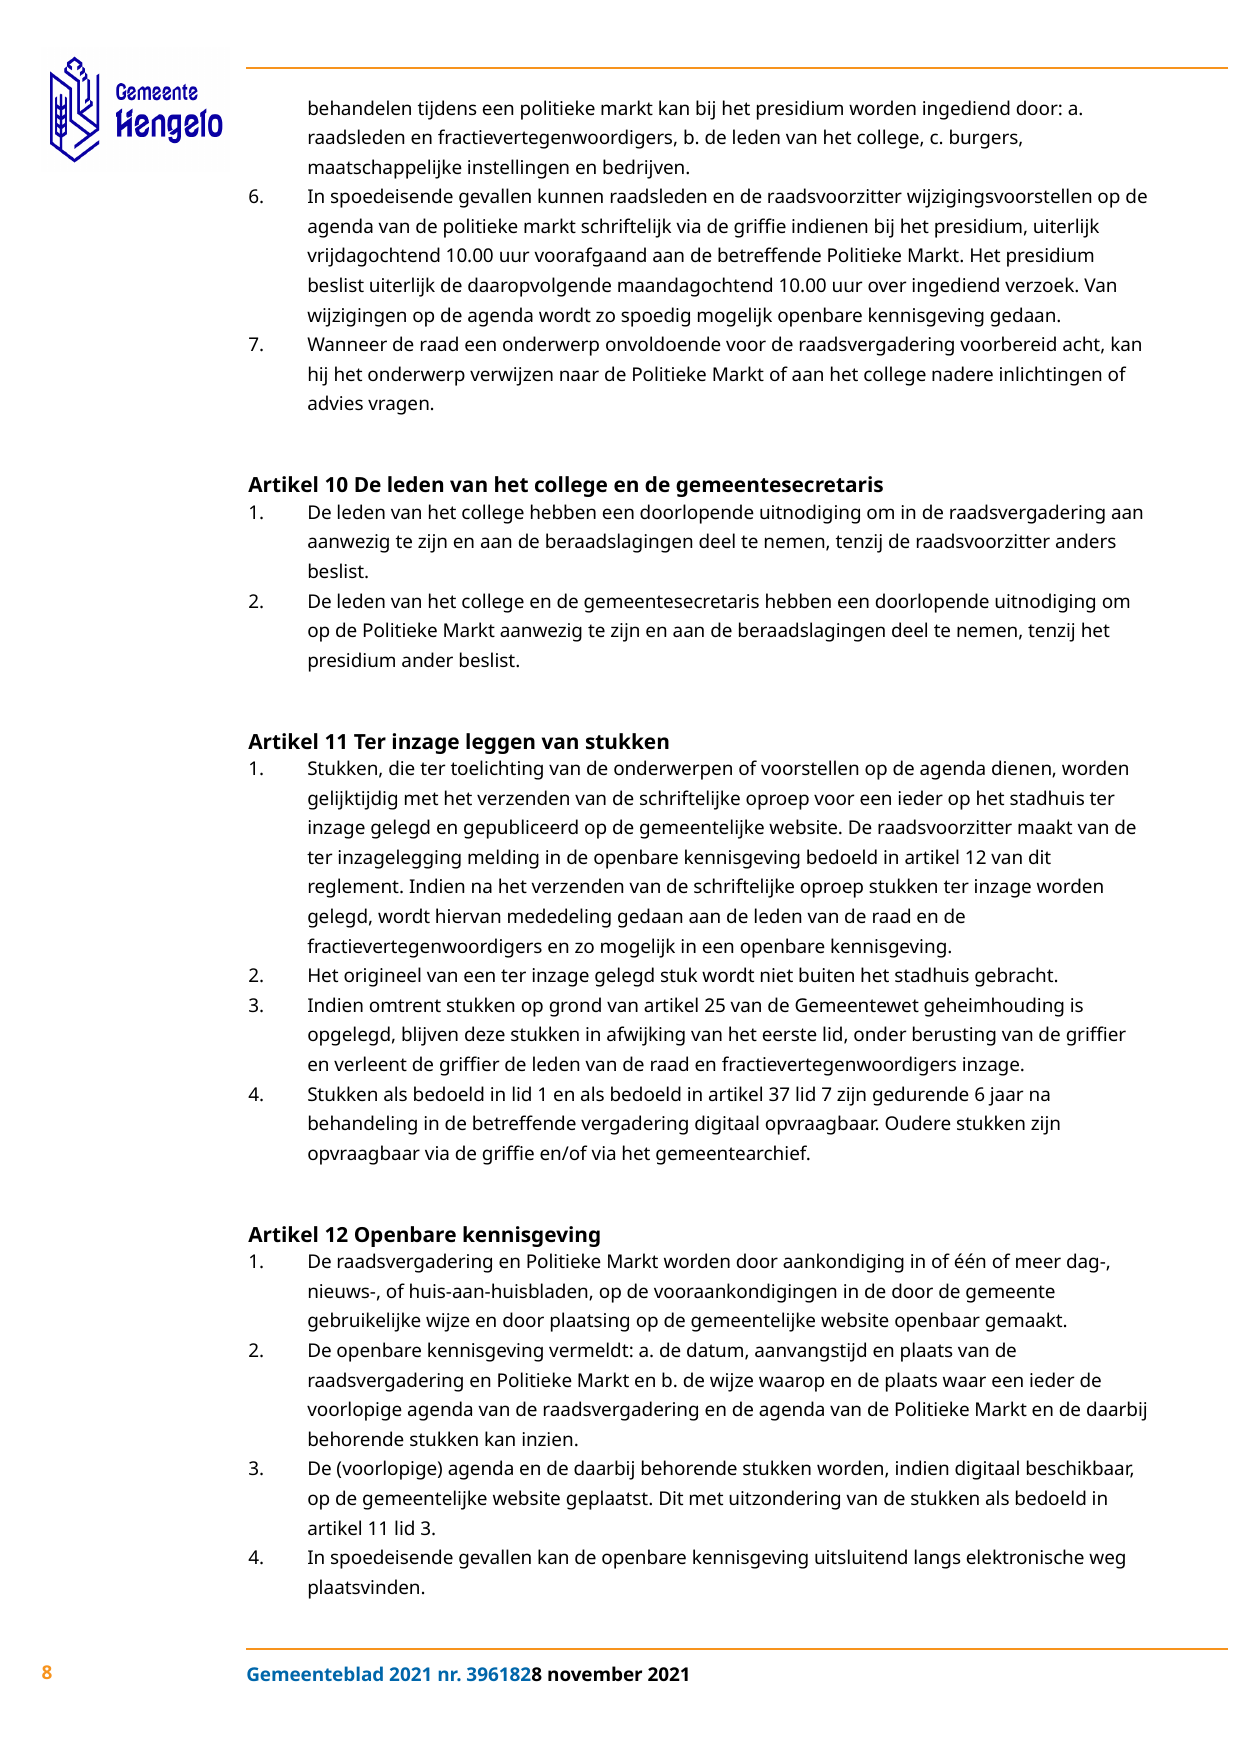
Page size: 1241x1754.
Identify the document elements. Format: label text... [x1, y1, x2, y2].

list Stukken, die ter toelichting van de onderwerpen of voorstellen op de agenda dienen, worden gelijktijdig met het verzenden van de schriftelijke oproep voor een ieder op het stadhuis ter inzage gelegd en gepubliceerd op de gemeentelijke website. De raadsvoorzitter maakt van de ter inzagelegging melding in de openbare kennisgeving bedoeld in artikel 12 van dit reglement. Indien na het verzenden van de schriftelijke oproep stukken ter inzage worden gelegd, wordt hiervan mededeling gedaan aan de leden van de raad en de fractievertegenwoordigers en zo mogelijk in een openbare kennisgeving. [248, 755, 1152, 959]
text Artikel 10 De leden van het college en de gemeentesecretaris [248, 471, 1152, 499]
text Artikel 11 Ter inzage leggen van stukken [248, 727, 1152, 755]
list De leden van het college hebben een doorlopende uitnodiging om in de raadsvergadering aan aanwezig te zijn en aan de beraadslagingen deel te nemen, tenzij de raadsvoorzitter anders beslist. [248, 499, 1152, 584]
list In spoedeisende gevallen kan de openbare kennisgeving uitsluitend langs elektronische weg plaatsvinden. [248, 1544, 1152, 1599]
list Wanneer de raad een onderwerp onvoldoende voor de raadsvergadering voorbereid acht, kan hij het onderwerp verwijzen naar de Politieke Markt of aan het college nadere inlichtingen of advies vragen. [248, 331, 1152, 416]
list In spoedeisende gevallen kunnen raadsleden en de raadsvoorzitter wijzigingsvoorstellen op de agenda van de politieke markt schriftelijk via de griffie indienen bij het presidium, uiterlijk vrijdagochtend 10.00 uur voorafgaand aan de betreffende Politieke Markt. Het presidium beslist uiterlijk de daaropvolgende maandagochtend 10.00 uur over ingediend verzoek. Van wijzigingen op de agenda wordt zo spoedig mogelijk openbare kennisgeving gedaan. [248, 183, 1152, 328]
list Indien omtrent stukken op grond van artikel 25 van de Gemeentewet geheimhouding is opgelegd, blijven deze stukken in afwijking van het eerste lid, onder berusting van de griffier en verleent de griffier de leden van de raad en fractievertegenwoordigers inzage. [248, 992, 1152, 1077]
list Stukken als bedoeld in lid 1 en als bedoeld in artikel 37 lid 7 zijn gedurende 6 jaar na behandeling in de betreffende vergadering digitaal opvraagbaar. Oudere stukken zijn opvraagbaar via de griffie en/of via het gemeentearchief. [248, 1081, 1152, 1166]
list De (voorlopige) agenda en de daarbij behorende stukken worden, indien digitaal beschikbaar, op de gemeentelijke website geplaatst. Dit met uitzondering van de stukken als bedoeld in artikel 11 lid 3. [248, 1456, 1152, 1540]
list De leden van het college en de gemeentesecretaris hebben een doorlopende uitnodiging om op de Politieke Markt aanwezig te zijn en aan de beraadslagingen deel te nemen, tenzij het presidium ander beslist. [248, 588, 1152, 673]
list Het origineel van een ter inzage gelegd stuk wordt niet buiten het stadhuis gebracht. [248, 962, 1152, 988]
list De openbare kennisgeving vermeldt: a. de datum, aanvangstijd en plaats van de raadsvergadering en Politieke Markt en b. de wijze waarop en de plaats waar een ieder de voorlopige agenda van de raadsvergadering en de agenda van de Politieke Markt en de daarbij behorende stukken kan inzien. [248, 1337, 1152, 1452]
text Artikel 12 Openbare kennisgeving [248, 1220, 1152, 1248]
list behandelen tijdens een politieke markt kan bij het presidium worden ingediend door: a. raadsleden en fractievertegenwoordigers, b. de leden van het college, c. burgers, maatschappelijke instellingen en bedrijven. [248, 95, 1152, 180]
picture [41, 47, 231, 172]
list De raadsvergadering en Politieke Markt worden door aankondiging in of één of meer dag-, nieuws-, of huis-aan-huisbladen, op de vooraankondigingen in de door de gemeente gebruikelijke wijze en door plaatsing op de gemeentelijke website openbaar gemaakt. [248, 1248, 1152, 1333]
